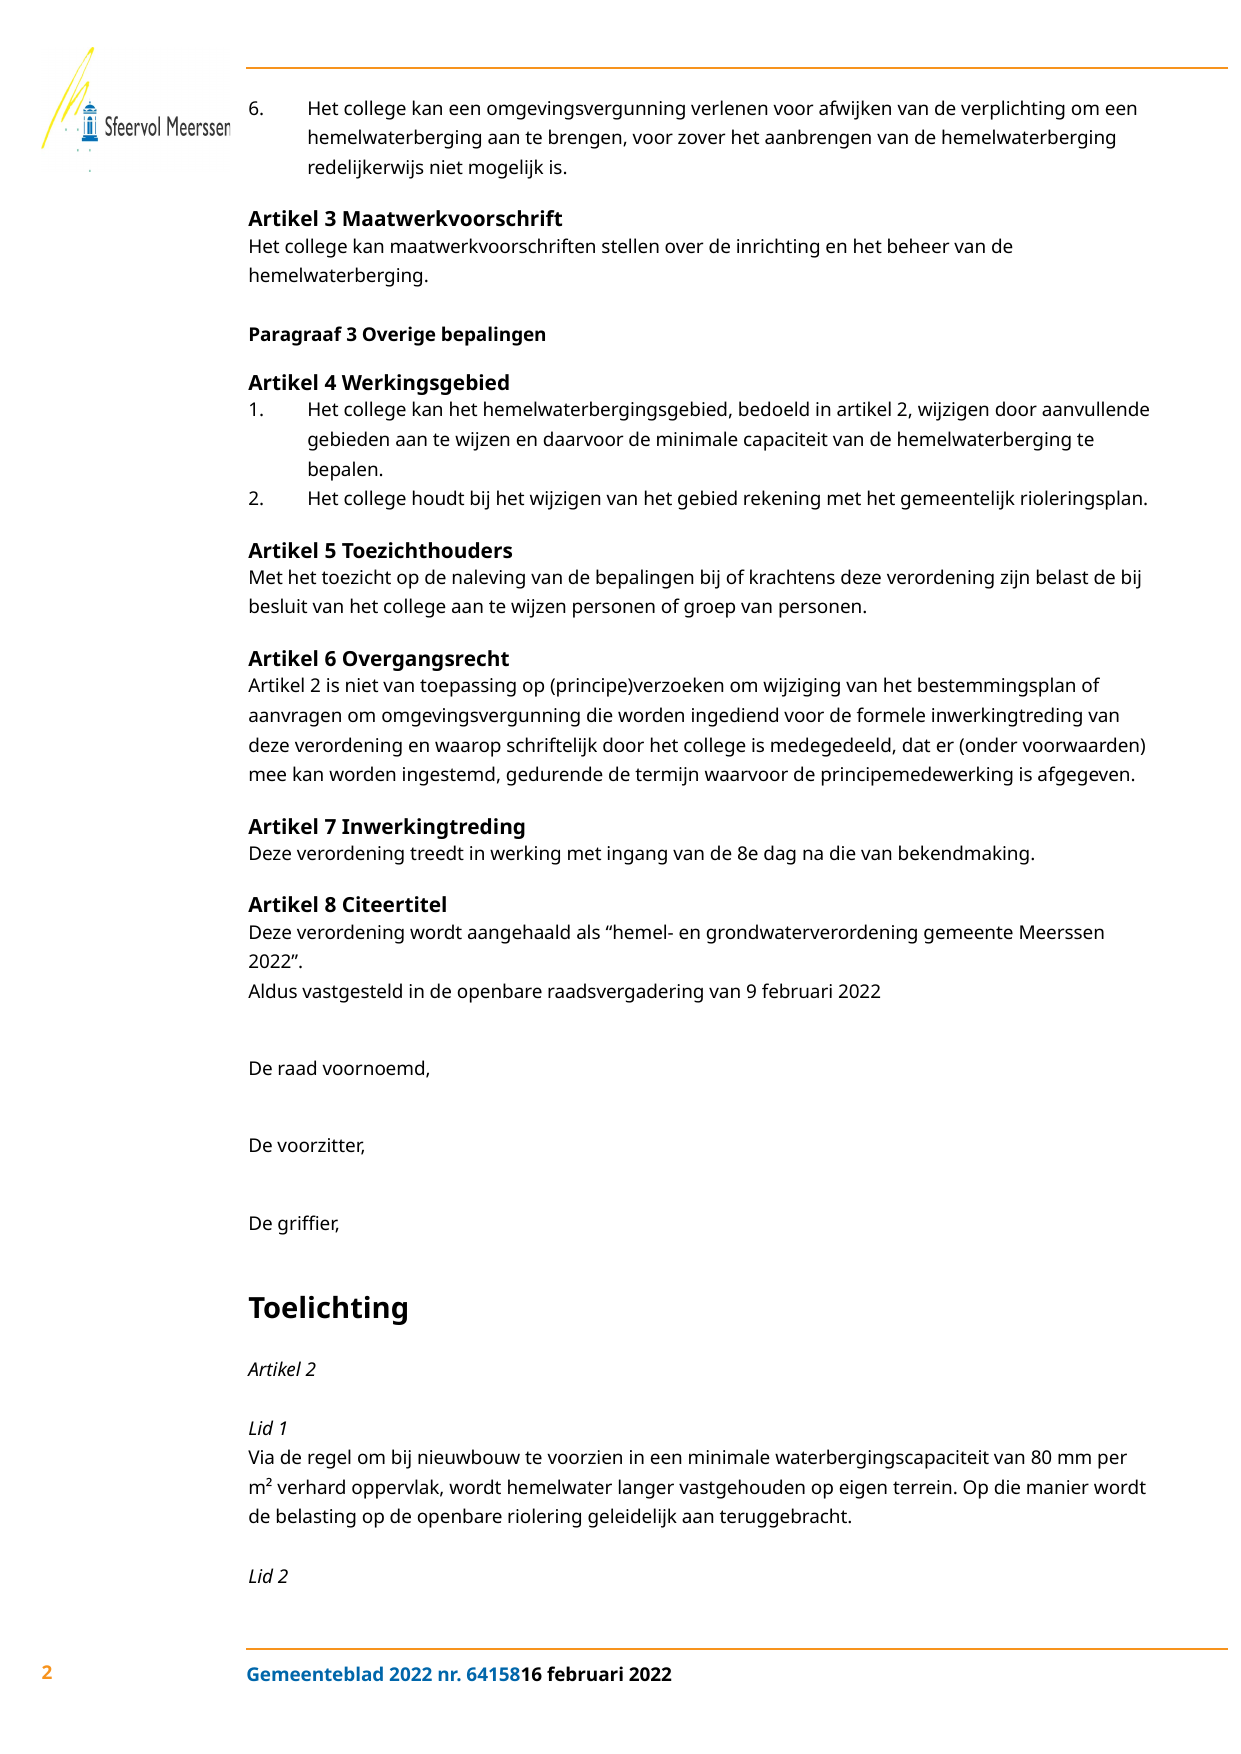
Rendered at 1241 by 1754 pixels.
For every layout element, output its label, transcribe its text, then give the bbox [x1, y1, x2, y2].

text Artikel 8 Citeertitel [248, 891, 1152, 919]
text Aldus vastgesteld in de openbare raadsvergadering van 9 februari 2022 [248, 978, 1152, 1004]
text Artikel 7 Inwerkingtreding [248, 812, 1152, 840]
text Artikel 4 Werkingsgebied [248, 368, 1152, 397]
text Met het toezicht op de naleving van de bepalingen bij of krachtens deze verordening zijn belast de bij besluit van het college aan te wijzen personen of groep van personen. [248, 564, 1152, 619]
text Het college kan maatwerkvoorschriften stellen over de inrichting en het beheer van de hemelwaterberging. [248, 233, 1152, 288]
text Paragraaf 3 Overige bepalingen [248, 322, 1152, 347]
text De voorzitter, [248, 1133, 1152, 1158]
text Toelichting [248, 1287, 1152, 1327]
text Artikel 6 Overgangsrecht [248, 644, 1152, 673]
text Via de regel om bij nieuwbouw te voorzien in een minimale waterbergingscapaciteit van 80 mm per m² verhard oppervlak, wordt hemelwater langer vastgehouden op eigen terrein. Op die manier wordt de belasting op de openbare riolering geleidelijk aan teruggebracht. [248, 1444, 1152, 1529]
list Het college houdt bij het wijzigen van het gebied rekening met het gemeentelijk rioleringsplan. [248, 485, 1152, 511]
text Lid 1 [248, 1415, 1152, 1441]
text Artikel 5 Toezichthouders [248, 536, 1152, 564]
list Het college kan het hemelwaterbergingsgebied, bedoeld in artikel 2, wijzigen door aanvullende gebieden aan te wijzen en daarvoor de minimale capaciteit van de hemelwaterberging te bepalen. [248, 397, 1152, 481]
text Artikel 3 Maatwerkvoorschrift [248, 204, 1152, 233]
list Het college kan een omgevingsvergunning verlenen voor afwijken van de verplichting om een hemelwaterberging aan te brengen, voor zover het aanbrengen van de hemelwaterberging redelijkerwijs niet mogelijk is. [248, 95, 1152, 180]
text Lid 2 [248, 1563, 1152, 1589]
text De raad voornoemd, [248, 1055, 1152, 1081]
text De griffier, [248, 1210, 1152, 1236]
text Deze verordening wordt aangehaald als “hemel- en grondwaterverordening gemeente Meerssen 2022”. [248, 919, 1152, 974]
text Deze verordening treedt in werking met ingang van de 8e dag na die van bekendmaking. [248, 840, 1152, 866]
text Artikel 2 is niet van toepassing op (principe)verzoeken om wijziging van het bestemmingsplan of aanvragen om omgevingsvergunning die worden ingediend voor de formele inwerkingtreding van deze verordening en waarop schriftelijk door het college is medegedeeld, dat er (onder voorwaarden) mee kan worden ingestemd, gedurende de termijn waarvoor de principemedewerking is afgegeven. [248, 673, 1152, 787]
text Artikel 2 [248, 1356, 1152, 1382]
picture [41, 47, 231, 172]
